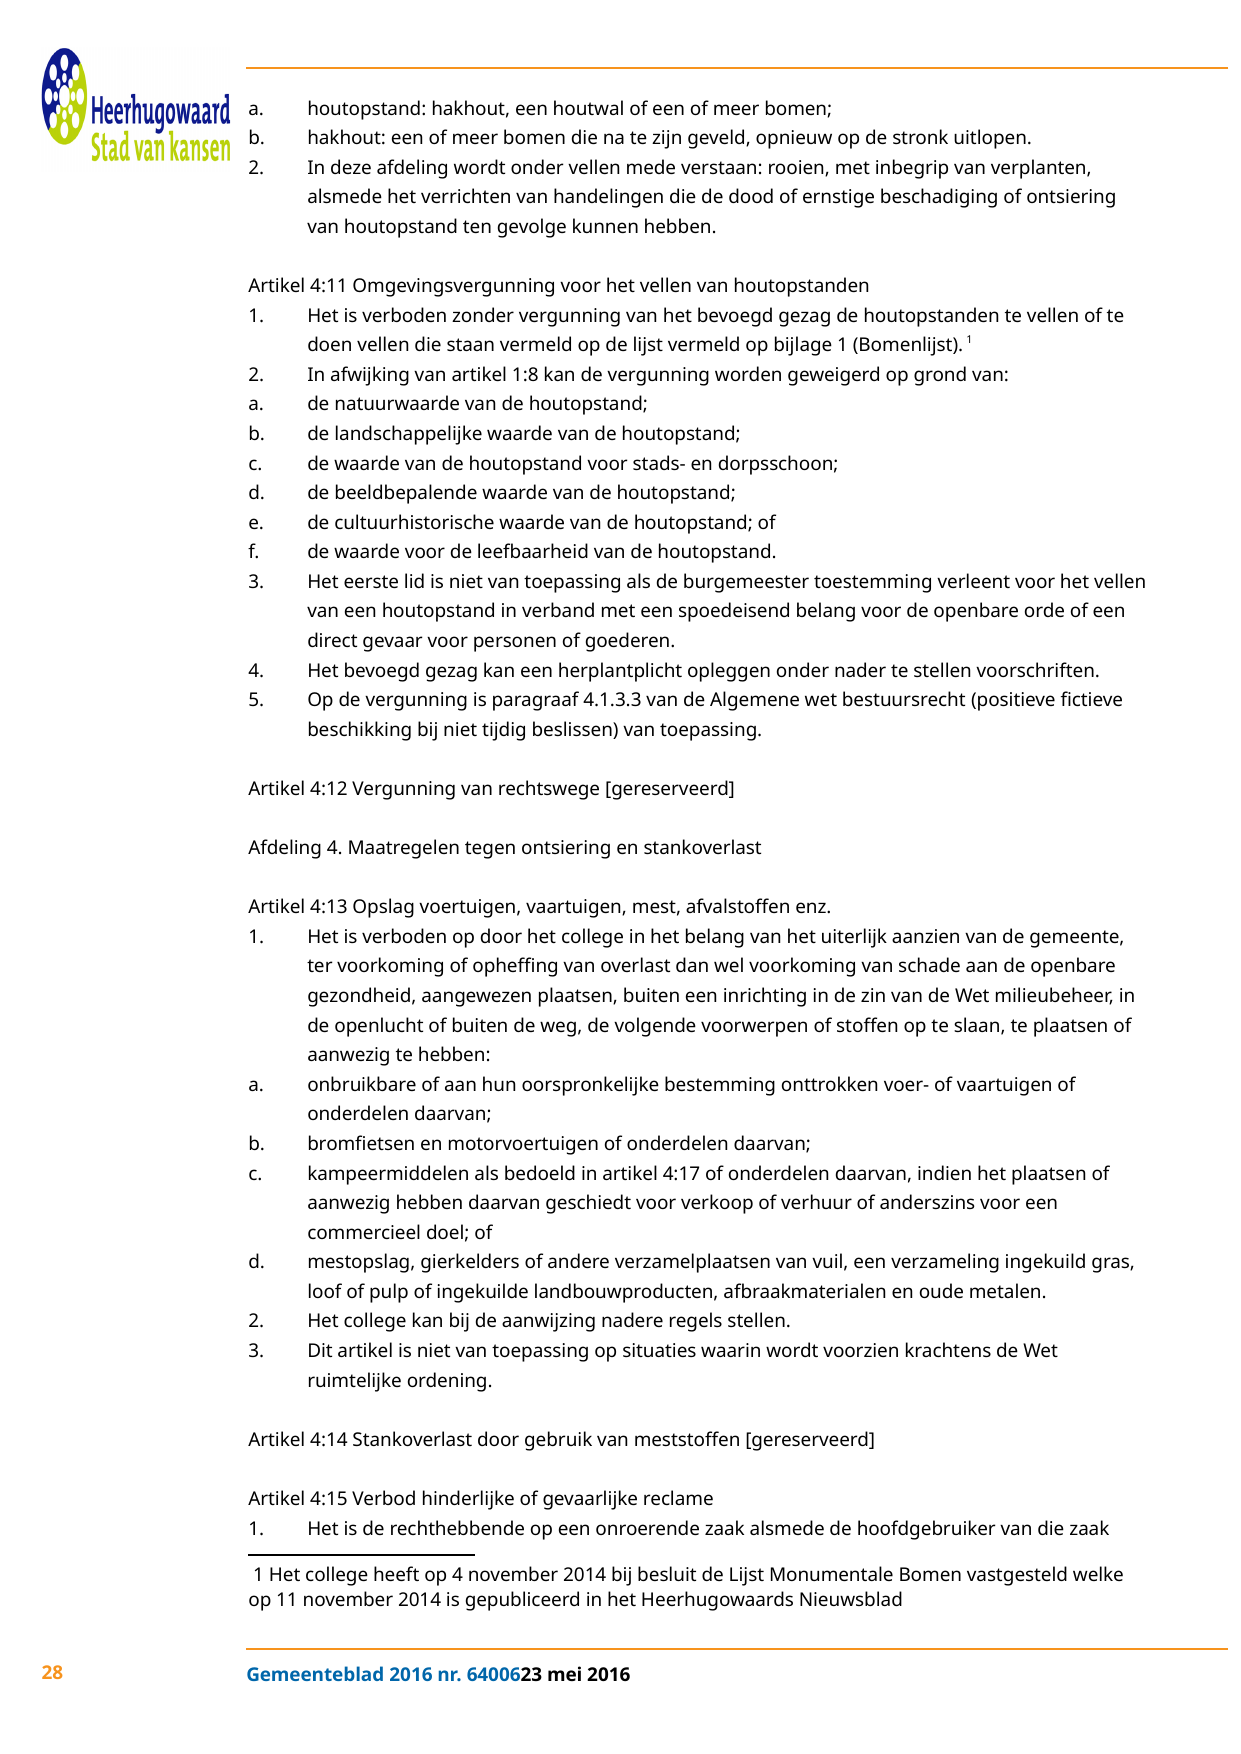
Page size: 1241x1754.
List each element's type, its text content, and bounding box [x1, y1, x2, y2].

list In afwijking van artikel 1:8 kan de vergunning worden geweigerd op grond van: [248, 361, 1152, 387]
list houtopstand: hakhout, een houtwal of een of meer bomen; [248, 95, 1152, 121]
list de waarde van de houtopstand voor stads- en dorpsschoon; [248, 450, 1152, 476]
list In deze afdeling wordt onder vellen mede verstaan: rooien, met inbegrip van verplanten, alsmede het verrichten van handelingen die de dood of ernstige beschadiging of ontsiering van houtopstand ten gevolge kunnen hebben. [248, 154, 1152, 239]
list hakhout: een of meer bomen die na te zijn geveld, opnieuw op de stronk uitlopen. [248, 124, 1152, 150]
list onbruikbare of aan hun oorspronkelijke bestemming onttrokken voer- of vaartuigen of onderdelen daarvan; [248, 1071, 1152, 1126]
list de natuurwaarde van de houtopstand; [248, 391, 1152, 416]
picture [41, 47, 231, 172]
text Artikel 4:11 Omgevingsvergunning voor het vellen van houtopstanden [248, 272, 1152, 298]
text Afdeling 4. Maatregelen tegen ontsiering en stankoverlast [248, 834, 1152, 860]
list de cultuurhistorische waarde van de houtopstand; of [248, 509, 1152, 535]
list Het bevoegd gezag kan een herplantplicht opleggen onder nader te stellen voorschriften. [248, 657, 1152, 683]
text Artikel 4:12 Vergunning van rechtswege [gereserveerd] [248, 775, 1152, 801]
list de waarde voor de leefbaarheid van de houtopstand. [248, 538, 1152, 564]
text Artikel 4:14 Stankoverlast door gebruik van meststoffen [gereserveerd] [248, 1426, 1152, 1452]
text Artikel 4:13 Opslag voertuigen, vaartuigen, mest, afvalstoffen enz. [248, 893, 1152, 919]
text Artikel 4:15 Verbod hinderlijke of gevaarlijke reclame [248, 1485, 1152, 1511]
list Het college kan bij de aanwijzing nadere regels stellen. [248, 1308, 1152, 1333]
list Het is verboden op door het college in het belang van het uiterlijk aanzien van de gemeente, ter voorkoming of opheffing van overlast dan wel voorkoming van schade aan de openbare gezondheid, aangewezen plaatsen, buiten een inrichting in de zin van de Wet milieubeheer, in de openlucht of buiten de weg, de volgende voorwerpen of stoffen op te slaan, te plaatsen of aanwezig te hebben: [248, 923, 1152, 1067]
list de landschappelijke waarde van de houtopstand; [248, 420, 1152, 446]
list Het college heeft op 4 november 2014 bij besluit de Lijst Monumentale Bomen vastgesteld welke op 11 november 2014 is gepubliceerd in het Heerhugowaards Nieuwsblad [248, 1561, 1152, 1612]
list Het is de rechthebbende op een onroerende zaak alsmede de hoofdgebruiker van die zaak [248, 1515, 1152, 1541]
list Op de vergunning is paragraaf 4.1.3.3 van de Algemene wet bestuursrecht (positieve fictieve beschikking bij niet tijdig beslissen) van toepassing. [248, 686, 1152, 742]
list mestopslag, gierkelders of andere verzamelplaatsen van vuil, een verzameling ingekuild gras, loof of pulp of ingekuilde landbouwproducten, afbraakmaterialen en oude metalen. [248, 1248, 1152, 1304]
list kampeermiddelen als bedoeld in artikel 4:17 of onderdelen daarvan, indien het plaatsen of aanwezig hebben daarvan geschiedt voor verkoop of verhuur of anderszins voor een commercieel doel; of [248, 1160, 1152, 1245]
list Het is verboden zonder vergunning van het bevoegd gezag de houtopstanden te vellen of te doen vellen die staan vermeld op de lijst vermeld op bijlage 1 (Bomenlijst). [248, 302, 1152, 357]
list Het eerste lid is niet van toepassing als de burgemeester toestemming verleent voor het vellen van een houtopstand in verband met een spoedeisend belang voor de openbare orde of een direct gevaar voor personen of goederen. [248, 568, 1152, 653]
list de beeldbepalende waarde van de houtopstand; [248, 479, 1152, 505]
list Dit artikel is niet van toepassing op situaties waarin wordt voorzien krachtens de Wet ruimtelijke ordening. [248, 1337, 1152, 1393]
list bromfietsen en motorvoertuigen of onderdelen daarvan; [248, 1130, 1152, 1156]
